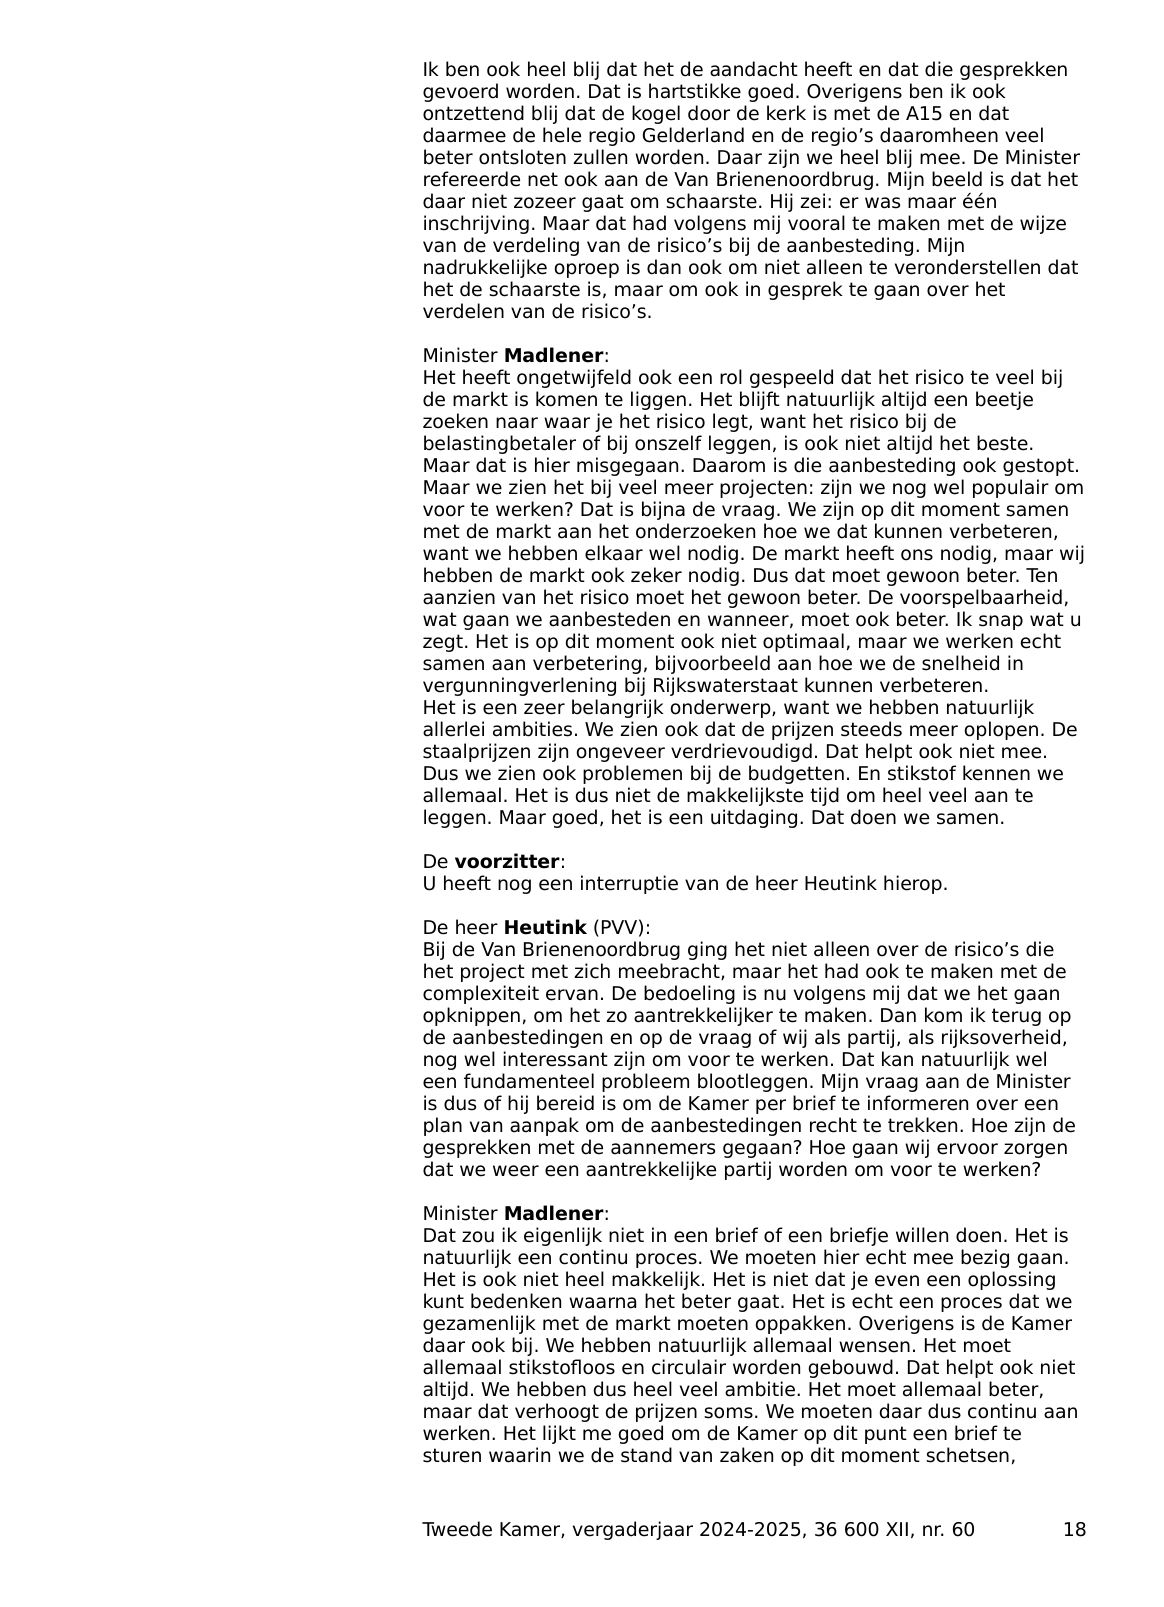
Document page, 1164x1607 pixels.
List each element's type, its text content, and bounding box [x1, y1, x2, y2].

text Dat zou ik eigenlijk niet in een brief of een briefje willen doen. Het is natuurlijk een continu proces. We moeten hier echt mee bezig gaan. Het is ook niet heel makkelijk. Het is niet dat je even een oplossing kunt bedenken waarna het beter gaat. Het is echt een proces dat we gezamenlijk met de markt moeten oppakken. Overigens is de Kamer daar ook bij. We hebben natuurlijk allemaal wensen. Het moet allemaal stikstofloos en circulair worden gebouwd. Dat helpt ook niet altijd. We hebben dus heel veel ambitie. Het moet allemaal beter, maar dat verhoogt de prijzen soms. We moeten daar dus continu aan werken. Het lijkt me goed om de Kamer op dit punt een brief te sturen waarin we de stand van zaken op dit moment schetsen, [422, 1225, 1087, 1467]
text De heer Heutink (PVV): [422, 917, 1087, 939]
text Minister Madlener: [422, 1203, 1087, 1225]
text De voorzitter: [422, 851, 1087, 873]
text Het is een zeer belangrijk onderwerp, want we hebben natuurlijk allerlei ambities. We zien ook dat de prijzen steeds meer oplopen. De staalprijzen zijn ongeveer verdrievoudigd. Dat helpt ook niet mee. Dus we zien ook problemen bij de budgetten. En stikstof kennen we allemaal. Het is dus niet de makkelijkste tijd om heel veel aan te leggen. Maar goed, het is een uitdaging. Dat doen we samen. [422, 697, 1087, 828]
text Minister Madlener: [422, 345, 1087, 367]
text U heeft nog een interruptie van de heer Heutink hierop. [422, 873, 1087, 895]
text Bij de Van Brienenoordbrug ging het niet alleen over de risico’s die het project met zich meebracht, maar het had ook te maken met de complexiteit ervan. De bedoeling is nu volgens mij dat we het gaan opknippen, om het zo aantrekkelijker te maken. Dan kom ik terug op de aanbestedingen en op de vraag of wij als partij, als rijksoverheid, nog wel interessant zijn om voor te werken. Dat kan natuurlijk wel een fundamenteel probleem blootleggen. Mijn vraag aan de Minister is dus of hij bereid is om de Kamer per brief te informeren over een plan van aanpak om de aanbestedingen recht te trekken. Hoe zijn de gesprekken met de aannemers gegaan? Hoe gaan wij ervoor zorgen dat we weer een aantrekkelijke partij worden om voor te werken? [422, 939, 1087, 1181]
text Het heeft ongetwijfeld ook een rol gespeeld dat het risico te veel bij de markt is komen te liggen. Het blijft natuurlijk altijd een beetje zoeken naar waar je het risico legt, want het risico bij de belastingbetaler of bij onszelf leggen, is ook niet altijd het beste. Maar dat is hier misgegaan. Daarom is die aanbesteding ook gestopt. Maar we zien het bij veel meer projecten: zijn we nog wel populair om voor te werken? Dat is bijna de vraag. We zijn op dit moment samen met de markt aan het onderzoeken hoe we dat kunnen verbeteren, want we hebben elkaar wel nodig. De markt heeft ons nodig, maar wij hebben de markt ook zeker nodig. Dus dat moet gewoon beter. Ten aanzien van het risico moet het gewoon beter. De voorspelbaarheid, wat gaan we aanbesteden en wanneer, moet ook beter. Ik snap wat u zegt. Het is op dit moment ook niet optimaal, maar we werken echt samen aan verbetering, bijvoorbeeld aan hoe we de snelheid in vergunningverlening bij Rijkswaterstaat kunnen verbeteren. [422, 367, 1087, 697]
text Ik ben ook heel blij dat het de aandacht heeft en dat die gesprekken gevoerd worden. Dat is hartstikke goed. Overigens ben ik ook ontzettend blij dat de kogel door de kerk is met de A15 en dat daarmee de hele regio Gelderland en de regio’s daaromheen veel beter ontsloten zullen worden. Daar zijn we heel blij mee. De Minister refereerde net ook aan de Van Brienenoordbrug. Mijn beeld is dat het daar niet zozeer gaat om schaarste. Hij zei: er was maar één inschrijving. Maar dat had volgens mij vooral te maken met de wijze van de verdeling van de risico’s bij de aanbesteding. Mijn nadrukkelijke oproep is dan ook om niet alleen te veronderstellen dat het de schaarste is, maar om ook in gesprek te gaan over het verdelen van de risico’s. [422, 59, 1087, 323]
